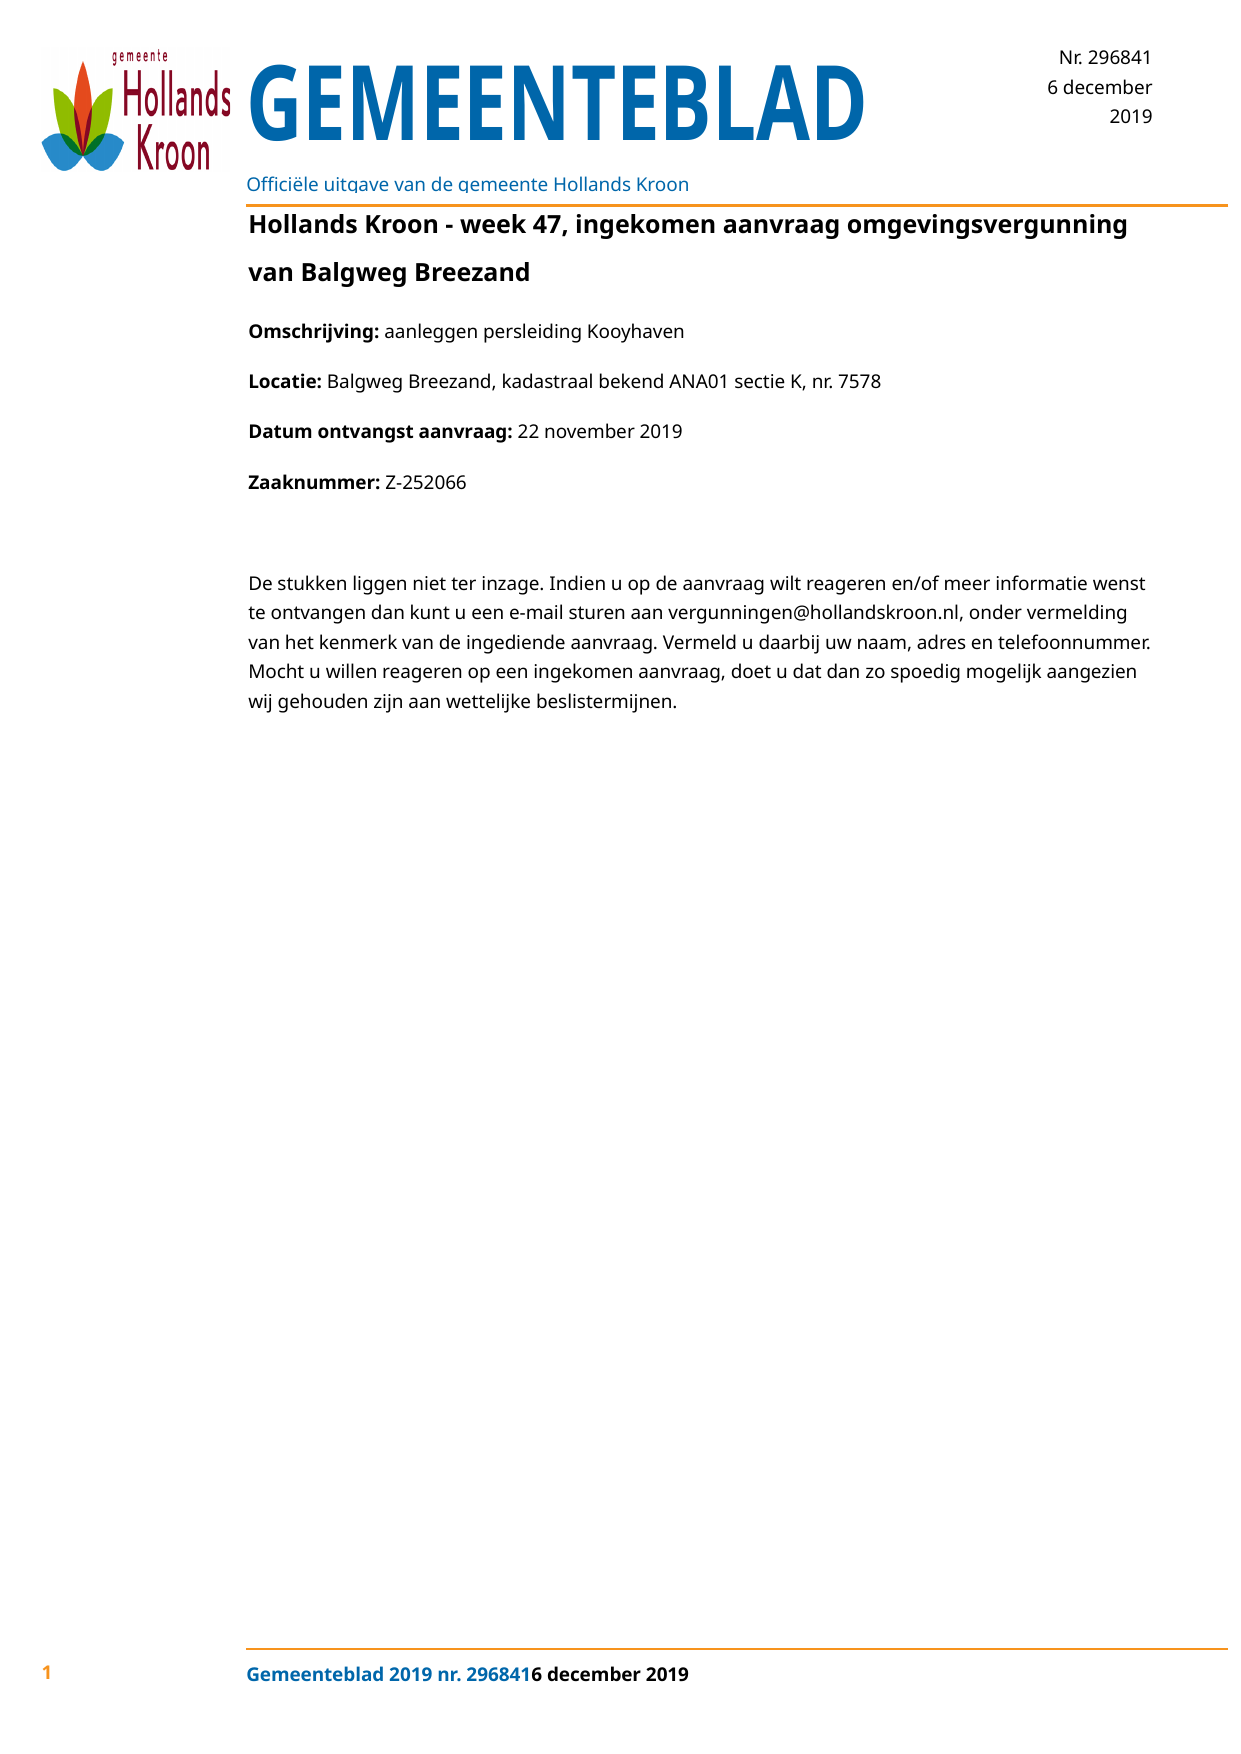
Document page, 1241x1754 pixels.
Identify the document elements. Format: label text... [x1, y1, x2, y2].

text Zaaknummer: Z-252066 [248, 469, 1152, 495]
text Omschrijving: aanleggen persleiding Kooyhaven [248, 318, 1152, 344]
text De stukken liggen niet ter inzage. Indien u op de aanvraag wilt reageren en/of meer informatie wenst te ontvangen dan kunt u een e-mail sturen aan vergunningen@hollandskroon.nl, onder vermelding van het kenmerk van de ingediende aanvraag. Vermeld u daarbij uw naam, adres en telefoonnummer. Mocht u willen reageren op een ingekomen aanvraag, doet u dat dan zo spoedig mogelijk aangezien wij gehouden zijn aan wettelijke beslistermijnen. [248, 570, 1152, 714]
picture [41, 47, 231, 172]
text Locatie: Balgweg Breezand, kadastraal bekend ANA01 sectie K, nr. 7578 [248, 368, 1152, 394]
text Datum ontvangst aanvraag: 22 november 2019 [248, 419, 1152, 444]
text Hollands Kroon - week 47, ingekomen aanvraag omgevingsvergunning van Balgweg Breezand [248, 207, 1152, 288]
